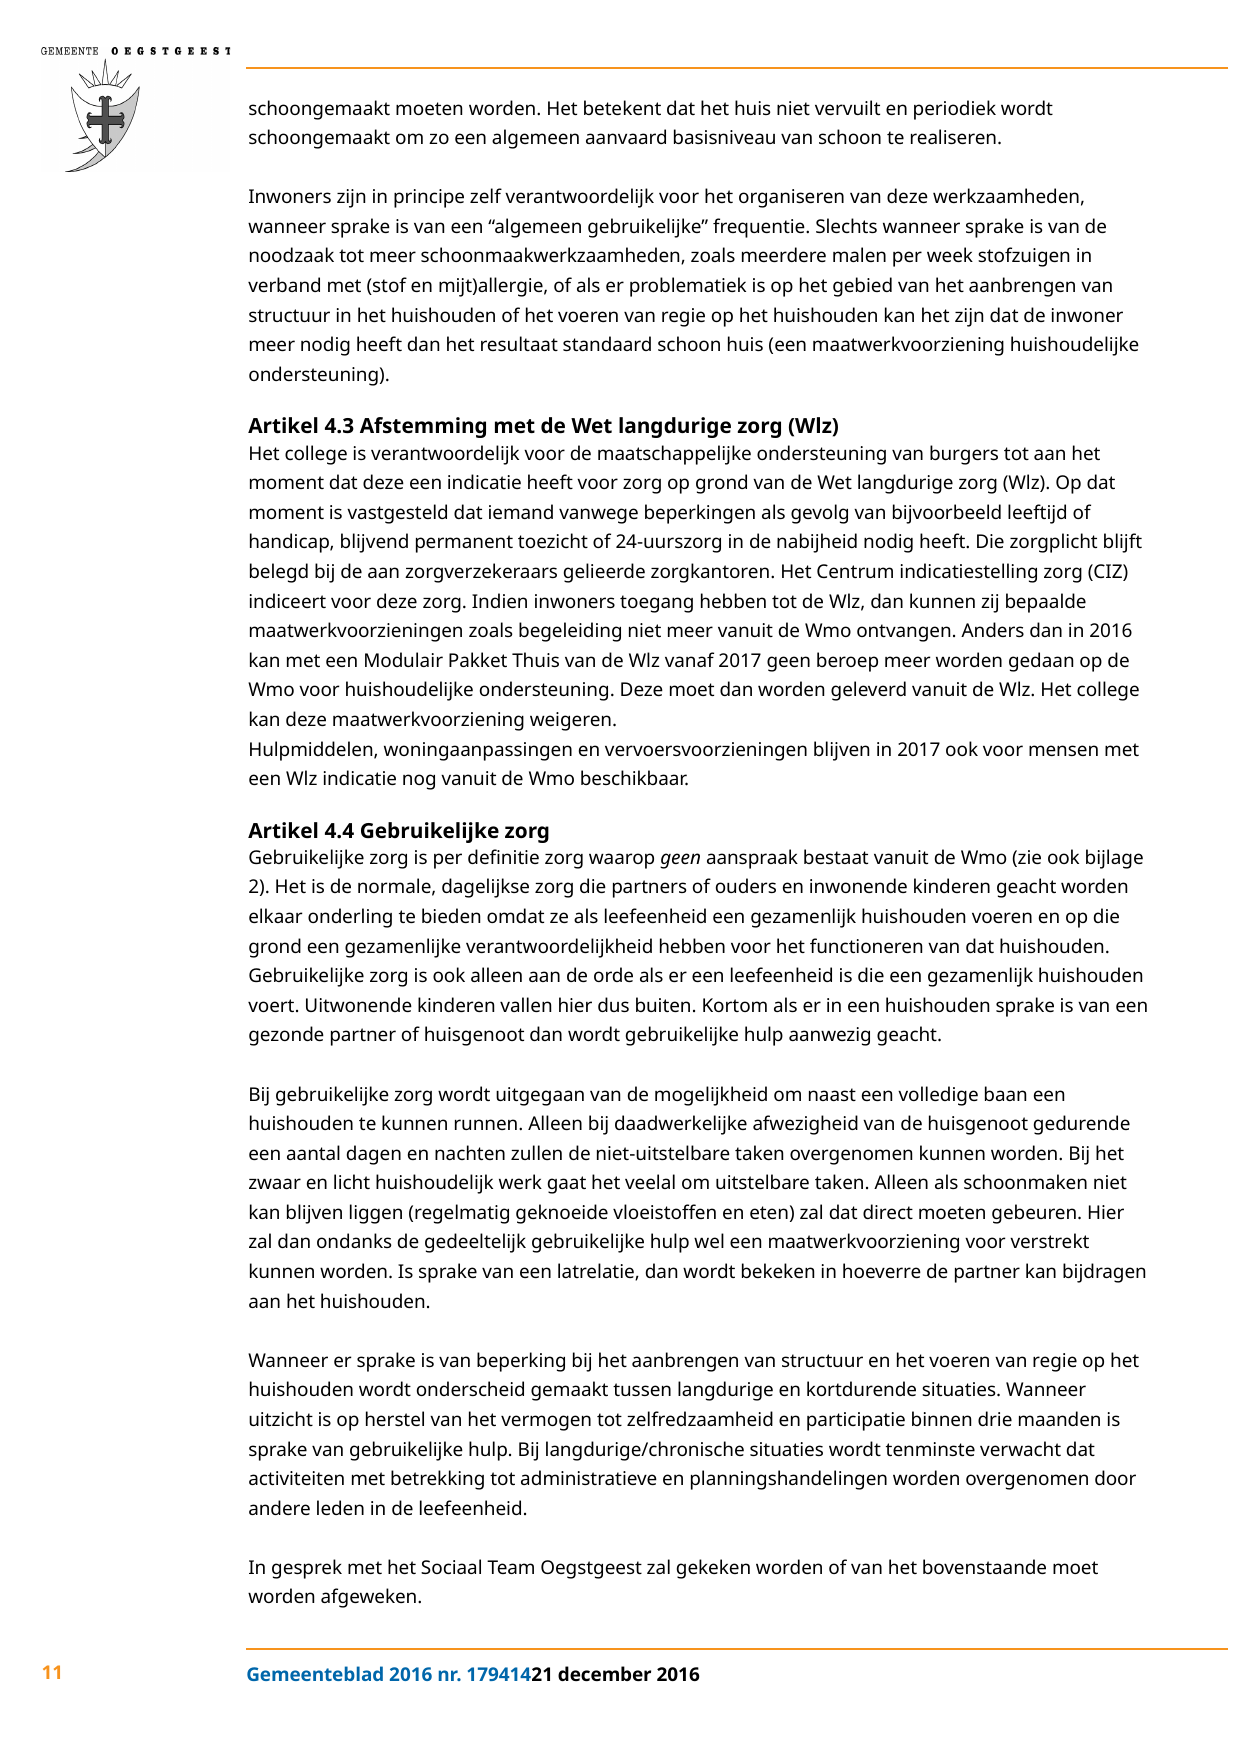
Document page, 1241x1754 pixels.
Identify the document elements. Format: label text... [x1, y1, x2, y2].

text schoongemaakt moeten worden. Het betekent dat het huis niet vervuilt en periodiek wordt schoongemaakt om zo een algemeen aanvaard basisniveau van schoon te realiseren. [248, 95, 1152, 150]
text Bij gebruikelijke zorg wordt uitgegaan van de mogelijkheid om naast een volledige baan een huishouden te kunnen runnen. Alleen bij daadwerkelijke afwezigheid van de huisgenoot gedurende een aantal dagen en nachten zullen de niet-uitstelbare taken overgenomen kunnen worden. Bij het zwaar en licht huishoudelijk werk gaat het veelal om uitstelbare taken. Alleen als schoonmaken niet kan blijven liggen (regelmatig geknoeide vloeistoffen en eten) zal dat direct moeten gebeuren. Hier zal dan ondanks de gedeeltelijk gebruikelijke hulp wel een maatwerkvoorziening voor verstrekt kunnen worden. Is sprake van een latrelatie, dan wordt bekeken in hoeverre de partner kan bijdragen aan het huishouden. [248, 1081, 1152, 1314]
text Artikel 4.4 Gebruikelijke zorg [248, 816, 1152, 844]
text Gebruikelijke zorg is per definitie zorg waarop geen aanspraak bestaat vanuit de Wmo (zie ook bijlage 2). Het is de normale, dagelijkse zorg die partners of ouders en inwonende kinderen geacht worden elkaar onderling te bieden omdat ze als leefeenheid een gezamenlijk huishouden voeren en op die grond een gezamenlijke verantwoordelijkheid hebben voor het functioneren van dat huishouden. Gebruikelijke zorg is ook alleen aan de orde als er een leefeenheid is die een gezamenlijk huishouden voert. Uitwonende kinderen vallen hier dus buiten. Kortom als er in een huishouden sprake is van een gezonde partner of huisgenoot dan wordt gebruikelijke hulp aanwezig geacht. [248, 844, 1152, 1047]
picture [41, 47, 231, 172]
text Hulpmiddelen, woningaanpassingen en vervoersvoorzieningen blijven in 2017 ook voor mensen met een Wlz indicatie nog vanuit de Wmo beschikbaar. [248, 736, 1152, 791]
text Het college is verantwoordelijk voor de maatschappelijke ondersteuning van burgers tot aan het moment dat deze een indicatie heeft voor zorg op grond van de Wet langdurige zorg (Wlz). Op dat moment is vastgesteld dat iemand vanwege beperkingen als gevolg van bijvoorbeeld leeftijd of handicap, blijvend permanent toezicht of 24-uurszorg in de nabijheid nodig heeft. Die zorgplicht blijft belegd bij de aan zorgverzekeraars gelieerde zorgkantoren. Het Centrum indicatiestelling zorg (CIZ) indiceert voor deze zorg. Indien inwoners toegang hebben tot de Wlz, dan kunnen zij bepaalde maatwerkvoorzieningen zoals begeleiding niet meer vanuit de Wmo ontvangen. Anders dan in 2016 kan met een Modulair Pakket Thuis van de Wlz vanaf 2017 geen beroep meer worden gedaan op de Wmo voor huishoudelijke ondersteuning. Deze moet dan worden geleverd vanuit de Wlz. Het college kan deze maatwerkvoorziening weigeren. [248, 440, 1152, 732]
text In gesprek met het Sociaal Team Oegstgeest zal gekeken worden of van het bovenstaande moet worden afgeweken. [248, 1554, 1152, 1609]
text Inwoners zijn in principe zelf verantwoordelijk voor het organiseren van deze werkzaamheden, wanneer sprake is van een “algemeen gebruikelijke” frequentie. Slechts wanneer sprake is van de noodzaak tot meer schoonmaakwerkzaamheden, zoals meerdere malen per week stofzuigen in verband met (stof en mijt)allergie, of als er problematiek is op het gebied van het aanbrengen van structuur in het huishouden of het voeren van regie op het huishouden kan het zijn dat de inwoner meer nodig heeft dan het resultaat standaard schoon huis (een maatwerkvoorziening huishoudelijke ondersteuning). [248, 183, 1152, 387]
text Artikel 4.3 Afstemming met de Wet langdurige zorg (Wlz) [248, 411, 1152, 440]
text Wanneer er sprake is van beperking bij het aanbrengen van structuur en het voeren van regie op het huishouden wordt onderscheid gemaakt tussen langdurige en kortdurende situaties. Wanneer uitzicht is op herstel van het vermogen tot zelfredzaamheid en participatie binnen drie maanden is sprake van gebruikelijke hulp. Bij langdurige/chronische situaties wordt tenminste verwacht dat activiteiten met betrekking tot administratieve en planningshandelingen worden overgenomen door andere leden in de leefeenheid. [248, 1347, 1152, 1521]
